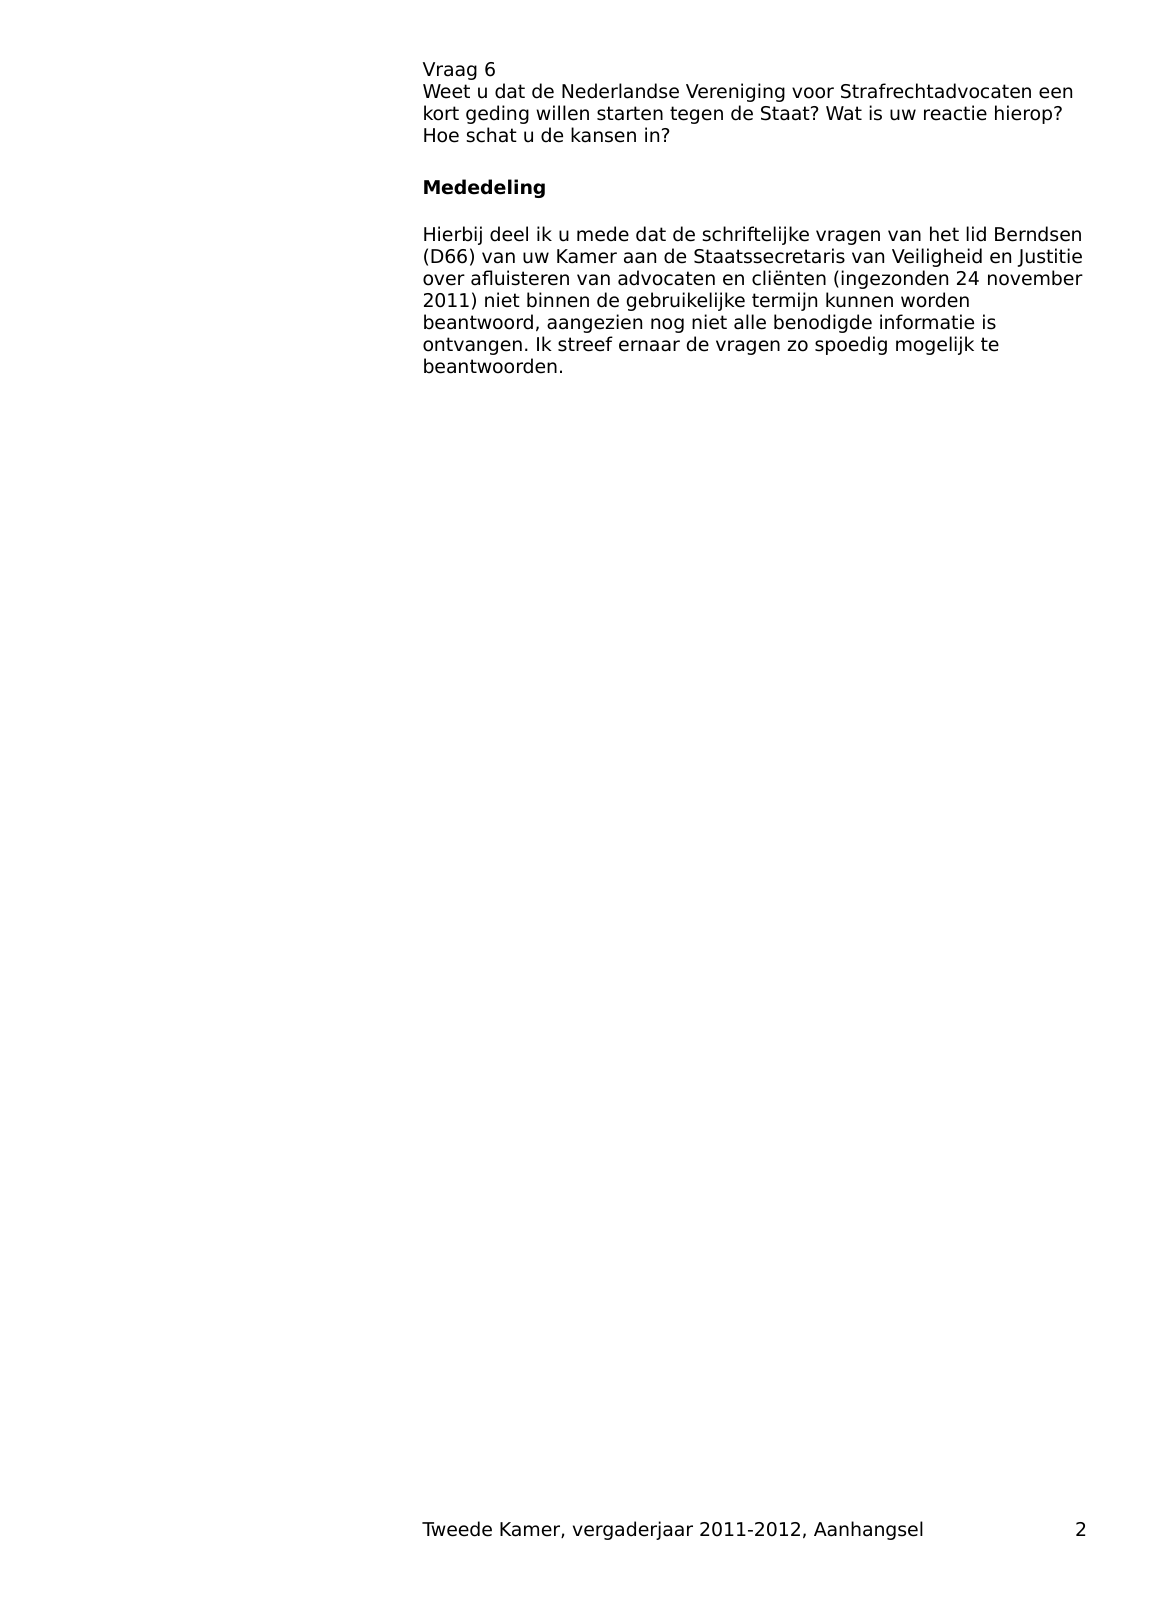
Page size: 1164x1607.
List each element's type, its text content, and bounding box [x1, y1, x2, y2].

text Weet u dat de Nederlandse Vereniging voor Strafrechtadvocaten een kort geding willen starten tegen de Staat? Wat is uw reactie hierop? Hoe schat u de kansen in? [422, 81, 1087, 147]
text Vraag 6 [422, 59, 1087, 81]
text Hierbij deel ik u mede dat de schriftelijke vragen van het lid Berndsen (D66) van uw Kamer aan de Staatssecretaris van Veiligheid en Justitie over afluisteren van advocaten en cliënten (ingezonden 24 november 2011) niet binnen de gebruikelijke termijn kunnen worden beantwoord, aangezien nog niet alle benodigde informatie is ontvangen. Ik streef ernaar de vragen zo spoedig mogelijk te beantwoorden. [422, 224, 1087, 378]
subtitle Mededeling [422, 177, 1087, 199]
